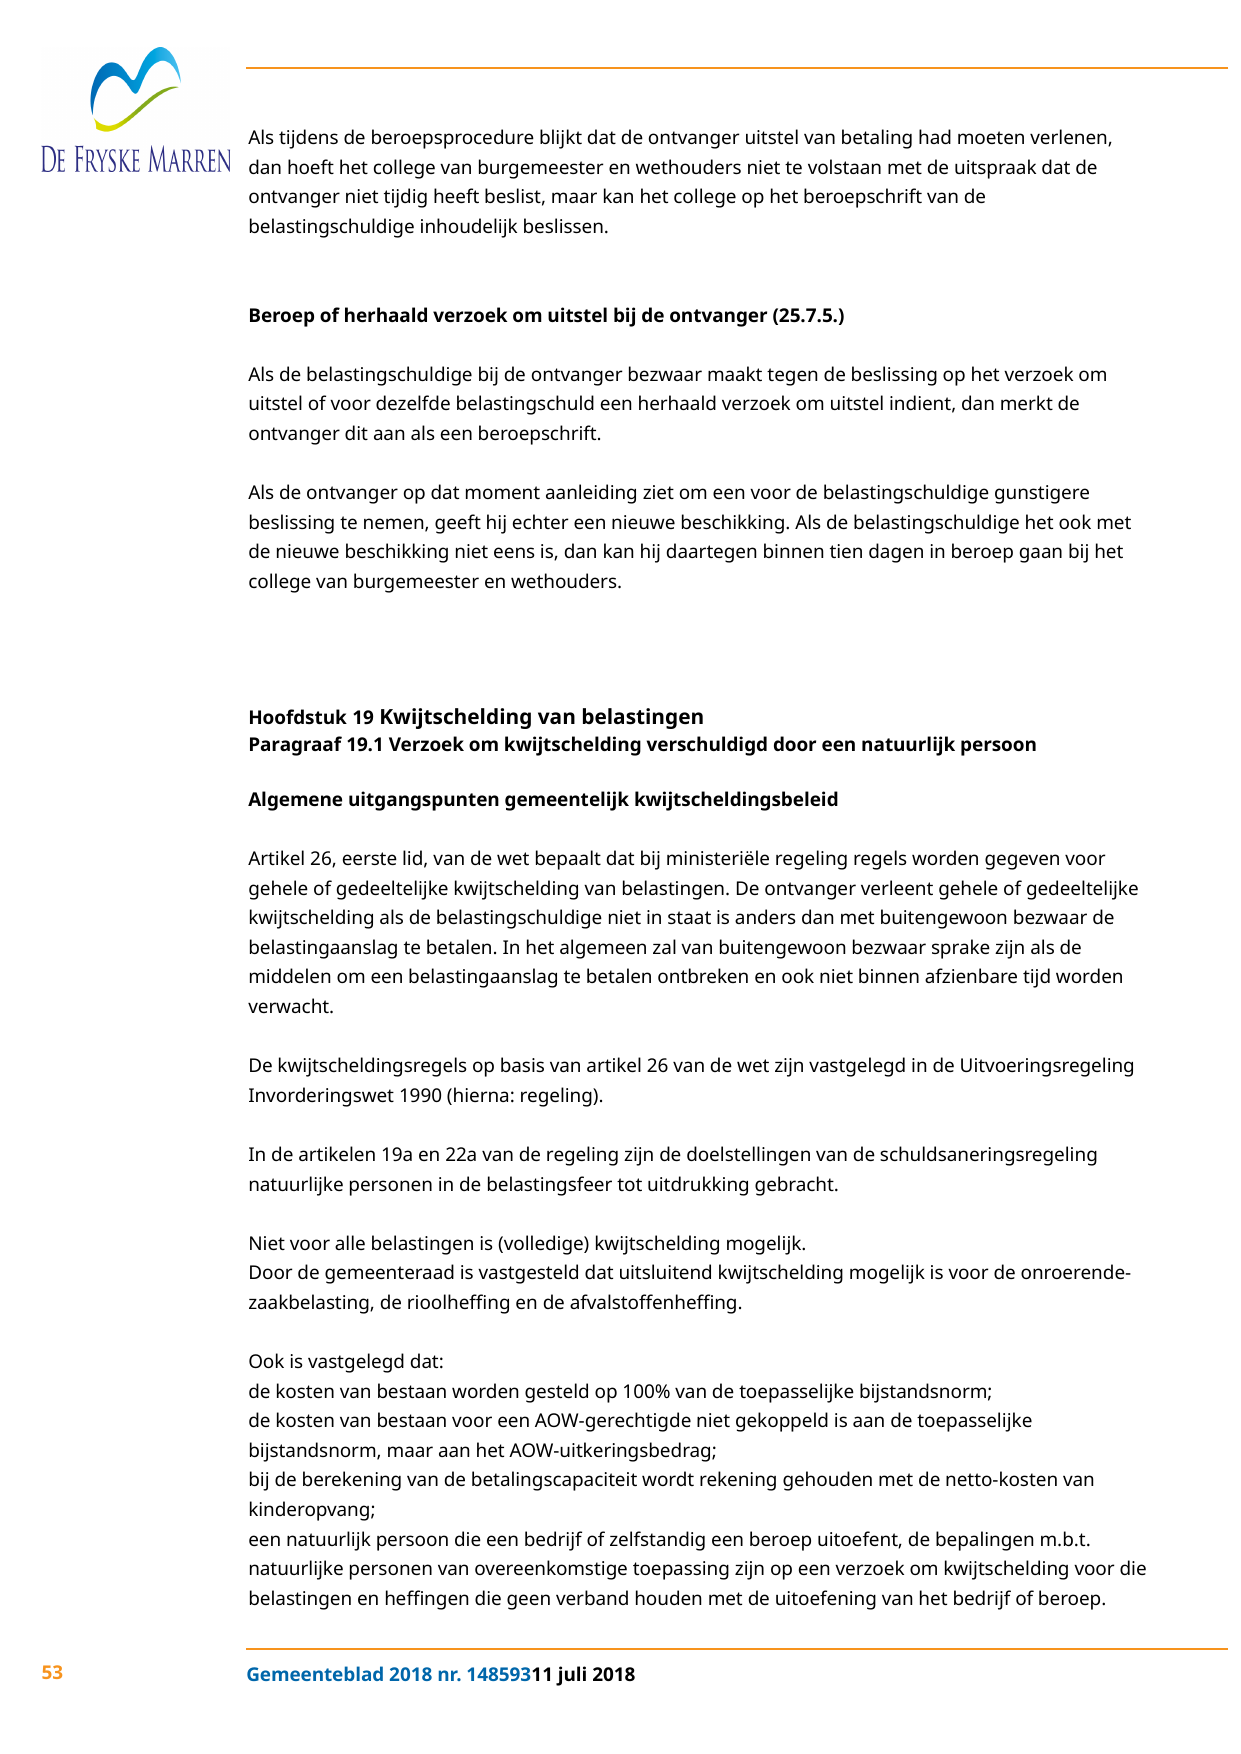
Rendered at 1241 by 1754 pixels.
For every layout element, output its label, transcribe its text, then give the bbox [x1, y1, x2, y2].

picture [41, 47, 231, 172]
text In de artikelen 19a en 22a van de regeling zijn de doelstellingen van de schuldsaneringsregeling natuurlijke personen in de belastingsfeer tot uitdrukking gebracht. [248, 1141, 1152, 1197]
text Hoofdstuk 19 Kwijtschelding van belastingen [248, 702, 1152, 731]
text Ook is vastgelegd dat: [248, 1348, 1152, 1374]
text een natuurlijk persoon die een bedrijf of zelfstandig een beroep uitoefent, de bepalingen m.b.t. natuurlijke personen van overeenkomstige toepassing zijn op een verzoek om kwijtschelding voor die belastingen en heffingen die geen verband houden met de uitoefening van het bedrijf of beroep. [248, 1526, 1152, 1611]
text Artikel 26, eerste lid, van de wet bepaalt dat bij ministeriële regeling regels worden gegeven voor gehele of gedeeltelijke kwijtschelding van belastingen. De ontvanger verleent gehele of gedeeltelijke kwijtschelding als de belastingschuldige niet in staat is anders dan met buitengewoon bezwaar de belastingaanslag te betalen. In het algemeen zal van buitengewoon bezwaar sprake zijn als de middelen om een belastingaanslag te betalen ontbreken en ook niet binnen afzienbare tijd worden verwacht. [248, 845, 1152, 1019]
text de kosten van bestaan voor een AOW-gerechtigde niet gekoppeld is aan de toepasselijke bijstandsnorm, maar aan het AOW-uitkeringsbedrag; [248, 1407, 1152, 1463]
text Paragraaf 19.1 Verzoek om kwijtschelding verschuldigd door een natuurlijk persoon [248, 731, 1152, 757]
text Als de ontvanger op dat moment aanleiding ziet om een voor de belastingschuldige gunstigere beslissing te nemen, geeft hij echter een nieuwe beschikking. Als de belastingschuldige het ook met de nieuwe beschikking niet eens is, dan kan hij daartegen binnen tien dagen in beroep gaan bij het college van burgemeester en wethouders. [248, 479, 1152, 594]
text bij de berekening van de betalingscapaciteit wordt rekening gehouden met de netto-kosten van kinderopvang; [248, 1467, 1152, 1522]
text Algemene uitgangspunten gemeentelijk kwijtscheldingsbeleid [248, 786, 1152, 812]
text Door de gemeenteraad is vastgesteld dat uitsluitend kwijtschelding mogelijk is voor de onroerende-zaakbelasting, de rioolheffing en de afvalstoffenheffing. [248, 1259, 1152, 1315]
text de kosten van bestaan worden gesteld op 100% van de toepasselijke bijstandsnorm; [248, 1378, 1152, 1404]
text De kwijtscheldingsregels op basis van artikel 26 van de wet zijn vastgelegd in de Uitvoeringsregeling Invorderingswet 1990 (hierna: regeling). [248, 1052, 1152, 1108]
text Als tijdens de beroepsprocedure blijkt dat de ontvanger uitstel van betaling had moeten verlenen, dan hoeft het college van burgemeester en wethouders niet te volstaan met de uitspraak dat de ontvanger niet tijdig heeft beslist, maar kan het college op het beroepschrift van de belastingschuldige inhoudelijk beslissen. [248, 124, 1152, 239]
text Niet voor alle belastingen is (volledige) kwijtschelding mogelijk. [248, 1230, 1152, 1256]
text Als de belastingschuldige bij de ontvanger bezwaar maakt tegen de beslissing op het verzoek om uitstel of voor dezelfde belastingschuld een herhaald verzoek om uitstel indient, dan merkt de ontvanger dit aan als een beroepschrift. [248, 361, 1152, 446]
text Beroep of herhaald verzoek om uitstel bij de ontvanger (25.7.5.) [248, 302, 1152, 328]
